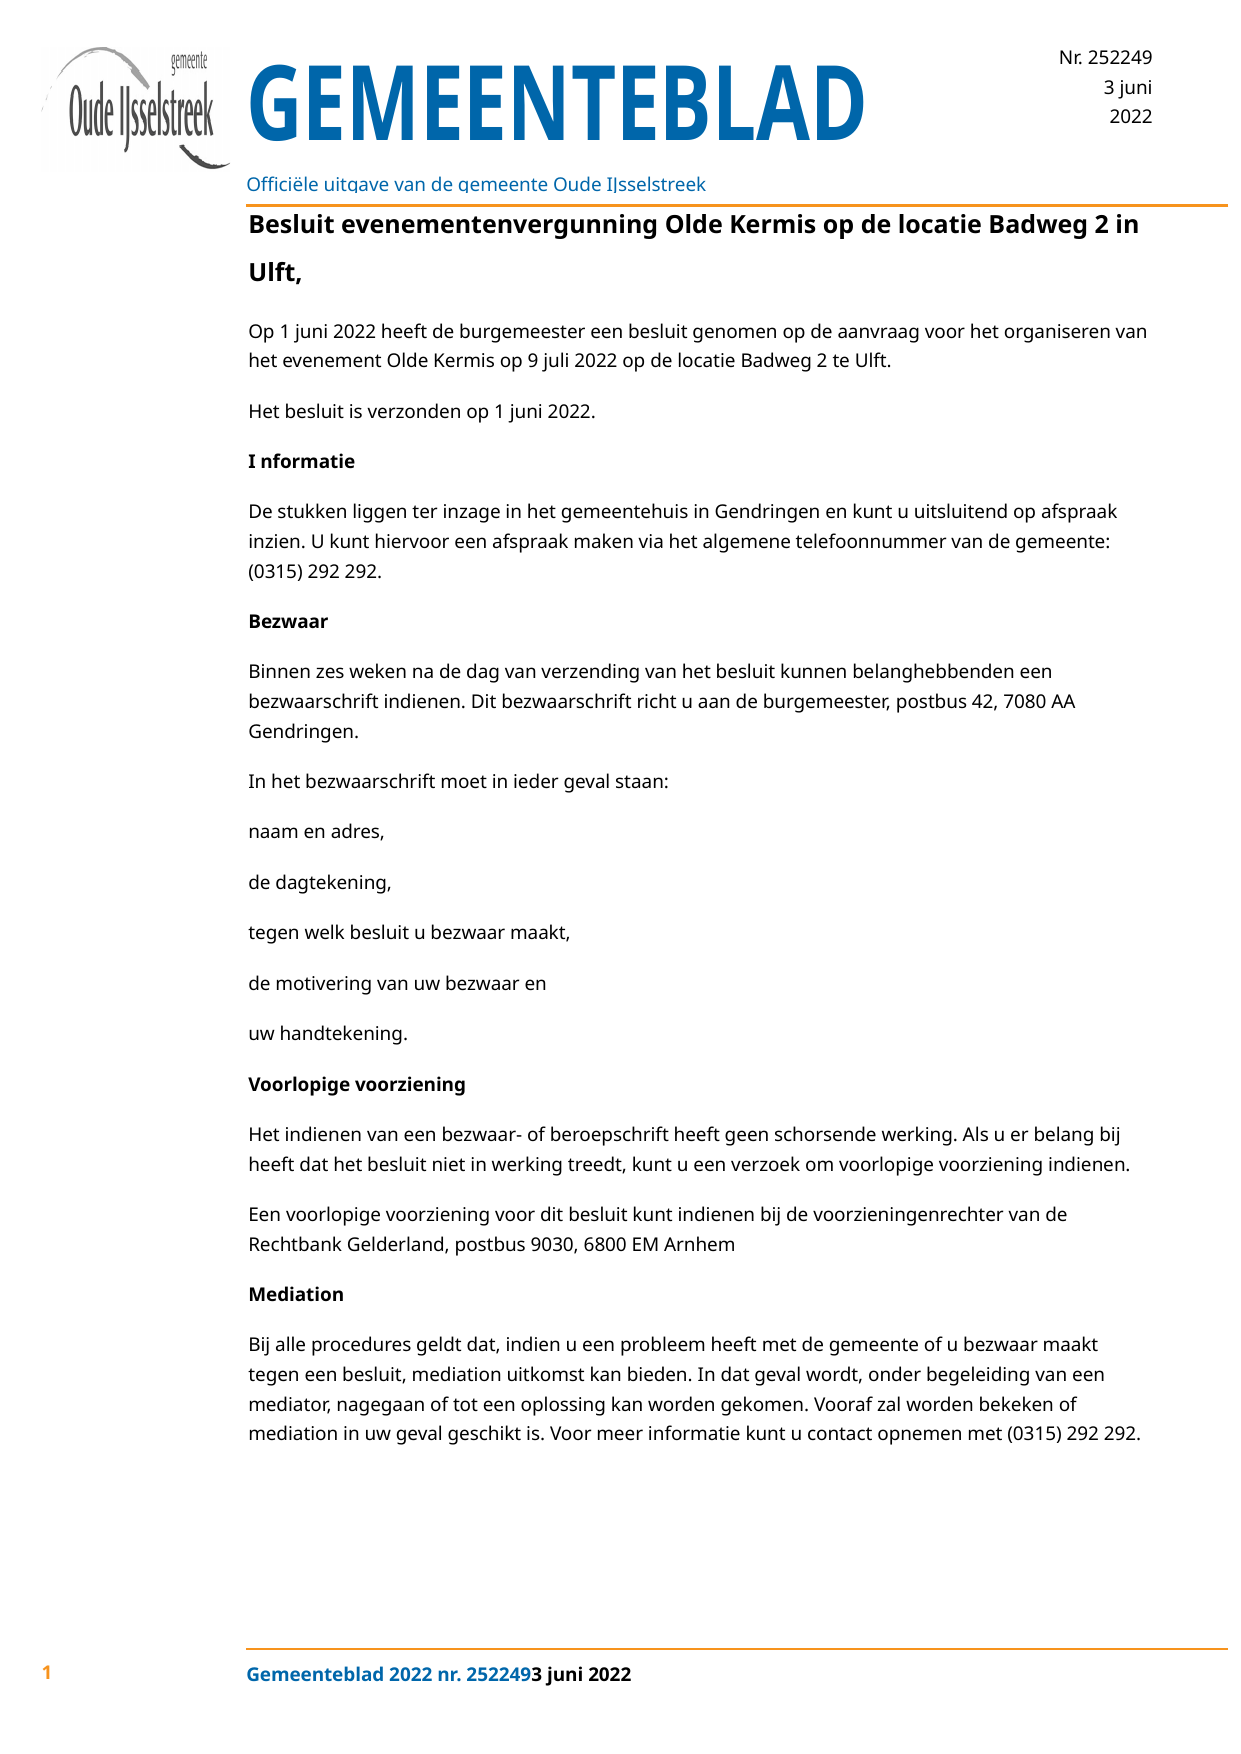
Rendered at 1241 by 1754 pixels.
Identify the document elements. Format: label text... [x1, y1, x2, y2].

text De stukken liggen ter inzage in het gemeentehuis in Gendringen en kunt u uitsluitend op afspraak inzien. U kunt hiervoor een afspraak maken via het algemene telefoonnummer van de gemeente: (0315) 292 292. [248, 499, 1152, 584]
text naam en adres, [248, 819, 1152, 844]
text I nformatie [248, 448, 1152, 474]
text Mediation [248, 1281, 1152, 1307]
text de dagtekening, [248, 869, 1152, 895]
text Het indienen van een bezwaar- of beroepschrift heeft geen schorsende werking. Als u er belang bij heeft dat het besluit niet in werking treedt, kunt u een verzoek om voorlopige voorziening indienen. [248, 1121, 1152, 1177]
text tegen welk besluit u bezwaar maakt, [248, 919, 1152, 945]
text Een voorlopige voorziening voor dit besluit kunt indienen bij de voorzieningenrechter van de Rechtbank Gelderland, postbus 9030, 6800 EM Arnhem [248, 1201, 1152, 1257]
text Bij alle procedures geldt dat, indien u een probleem heeft met de gemeente of u bezwaar maakt tegen een besluit, mediation uitkomst kan bieden. In dat geval wordt, onder begeleiding van een mediator, nagegaan of tot een oplossing kan worden gekomen. Vooraf zal worden bekeken of mediation in uw geval geschikt is. Voor meer informatie kunt u contact opnemen met (0315) 292 292. [248, 1332, 1152, 1446]
text Bezwaar [248, 608, 1152, 634]
text de motivering van uw bezwaar en [248, 970, 1152, 996]
text Op 1 juni 2022 heeft de burgemeester een besluit genomen op de aanvraag voor het organiseren van het evenement Olde Kermis op 9 juli 2022 op de locatie Badweg 2 te Ulft. [248, 318, 1152, 373]
picture [41, 47, 231, 172]
text uw handtekening. [248, 1020, 1152, 1046]
text Binnen zes weken na de dag van verzending van het besluit kunnen belanghebbenden een bezwaarschrift indienen. Dit bezwaarschrift richt u aan de burgemeester, postbus 42, 7080 AA Gendringen. [248, 659, 1152, 744]
text Het besluit is verzonden op 1 juni 2022. [248, 398, 1152, 424]
text In het bezwaarschrift moet in ieder geval staan: [248, 768, 1152, 794]
text Voorlopige voorziening [248, 1071, 1152, 1097]
text Besluit evenementenvergunning Olde Kermis op de locatie Badweg 2 in Ulft, [248, 207, 1152, 288]
